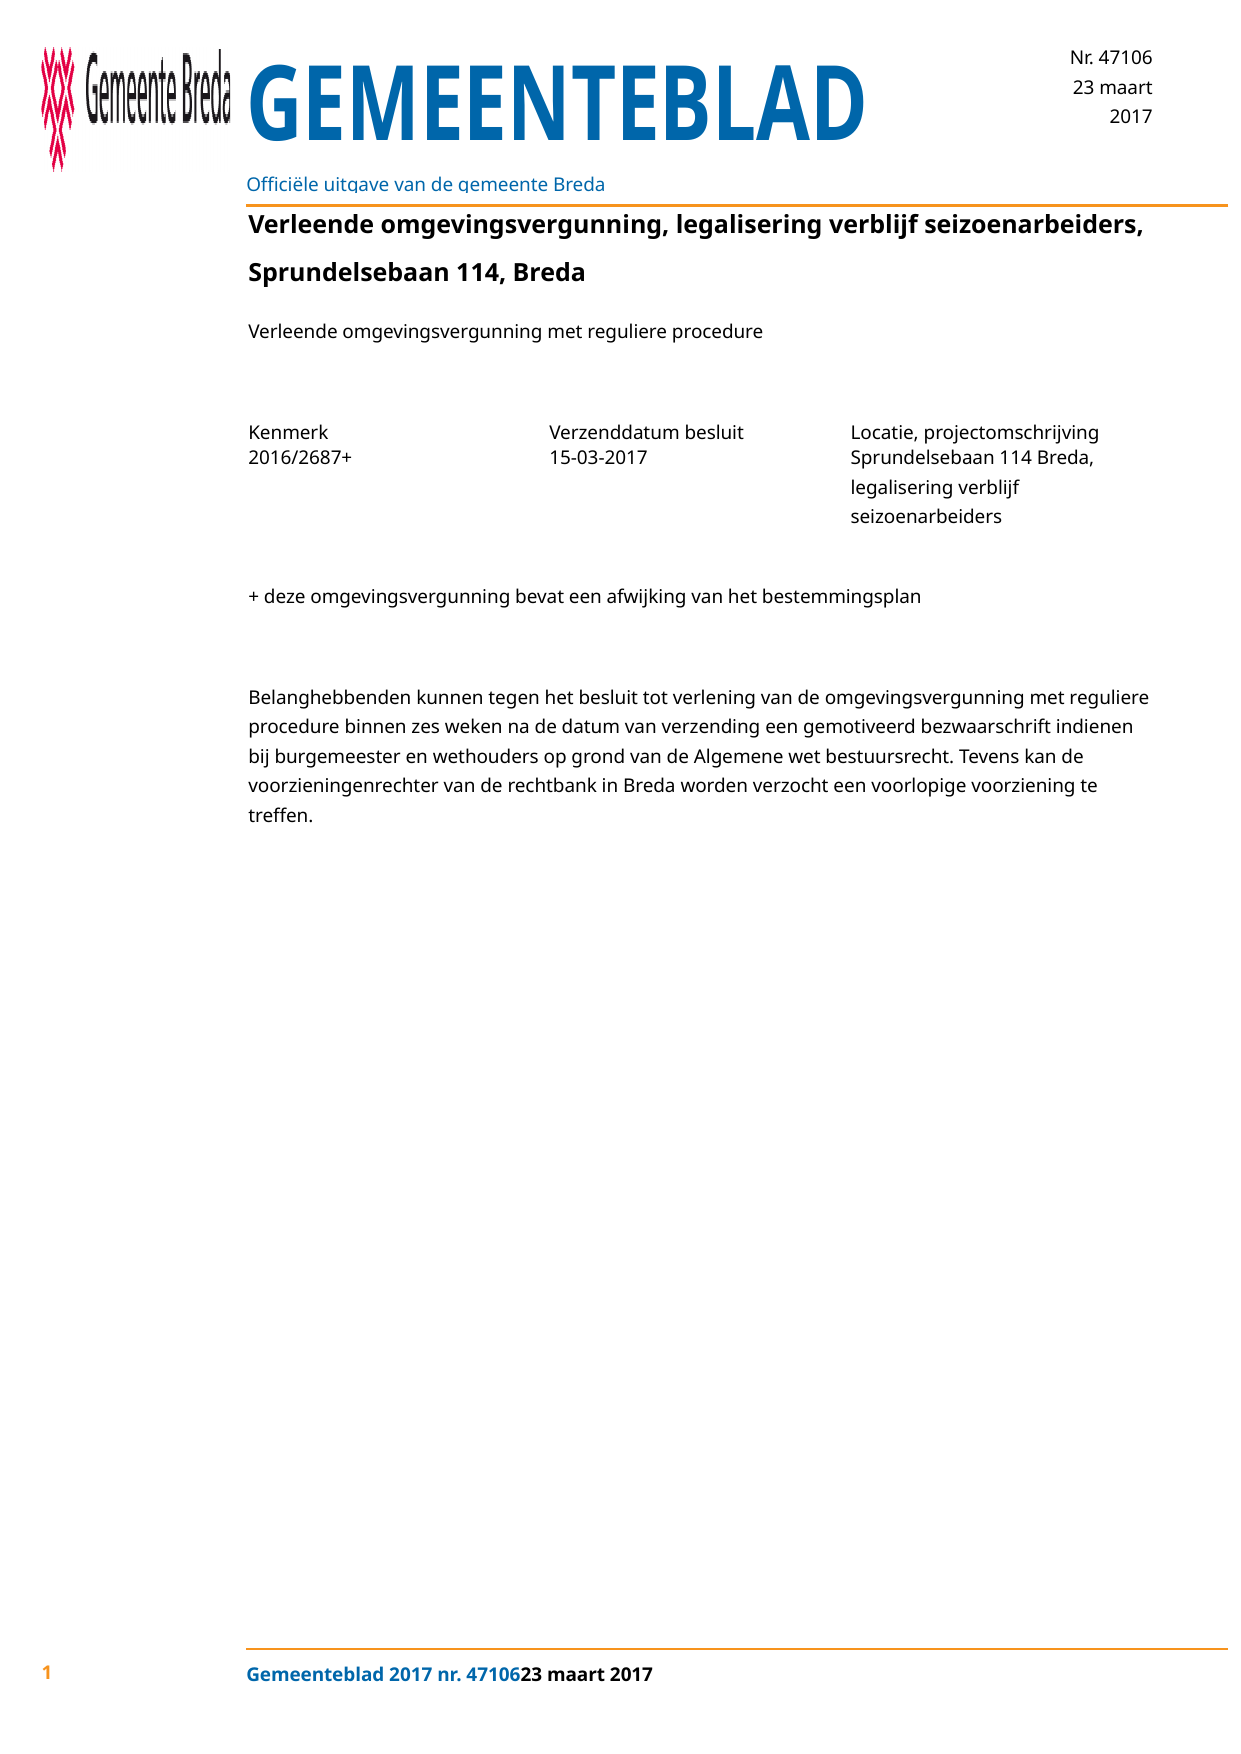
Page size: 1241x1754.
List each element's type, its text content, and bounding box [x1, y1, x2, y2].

table_cell 15-03-2017 [549, 445, 850, 529]
table_cell Sprundelsebaan 114 Breda, legalisering verblijf seizoenarbeiders [850, 445, 1152, 529]
table_header Kenmerk [248, 419, 549, 444]
picture [41, 47, 231, 172]
text Verleende omgevingsvergunning, legalisering verblijf seizoenarbeiders, Sprundelsebaan 114, Breda [248, 207, 1152, 288]
text + deze omgevingsvergunning bevat een afwijking van het bestemmingsplan [248, 583, 1152, 609]
table_header Locatie, projectomschrijving [850, 419, 1152, 444]
table_cell 2016/2687+ [248, 445, 549, 529]
text Belanghebbenden kunnen tegen het besluit tot verlening van de omgevingsvergunning met reguliere procedure binnen zes weken na de datum van verzending een gemotiveerd bezwaarschrift indienen bij burgemeester en wethouders op grond van de Algemene wet bestuursrecht. Tevens kan de voorzieningenrechter van de rechtbank in Breda worden verzocht een voorlopige voorziening te treffen. [248, 684, 1152, 828]
table_header Verzenddatum besluit [549, 419, 850, 444]
text Verleende omgevingsvergunning met reguliere procedure [248, 318, 1152, 344]
